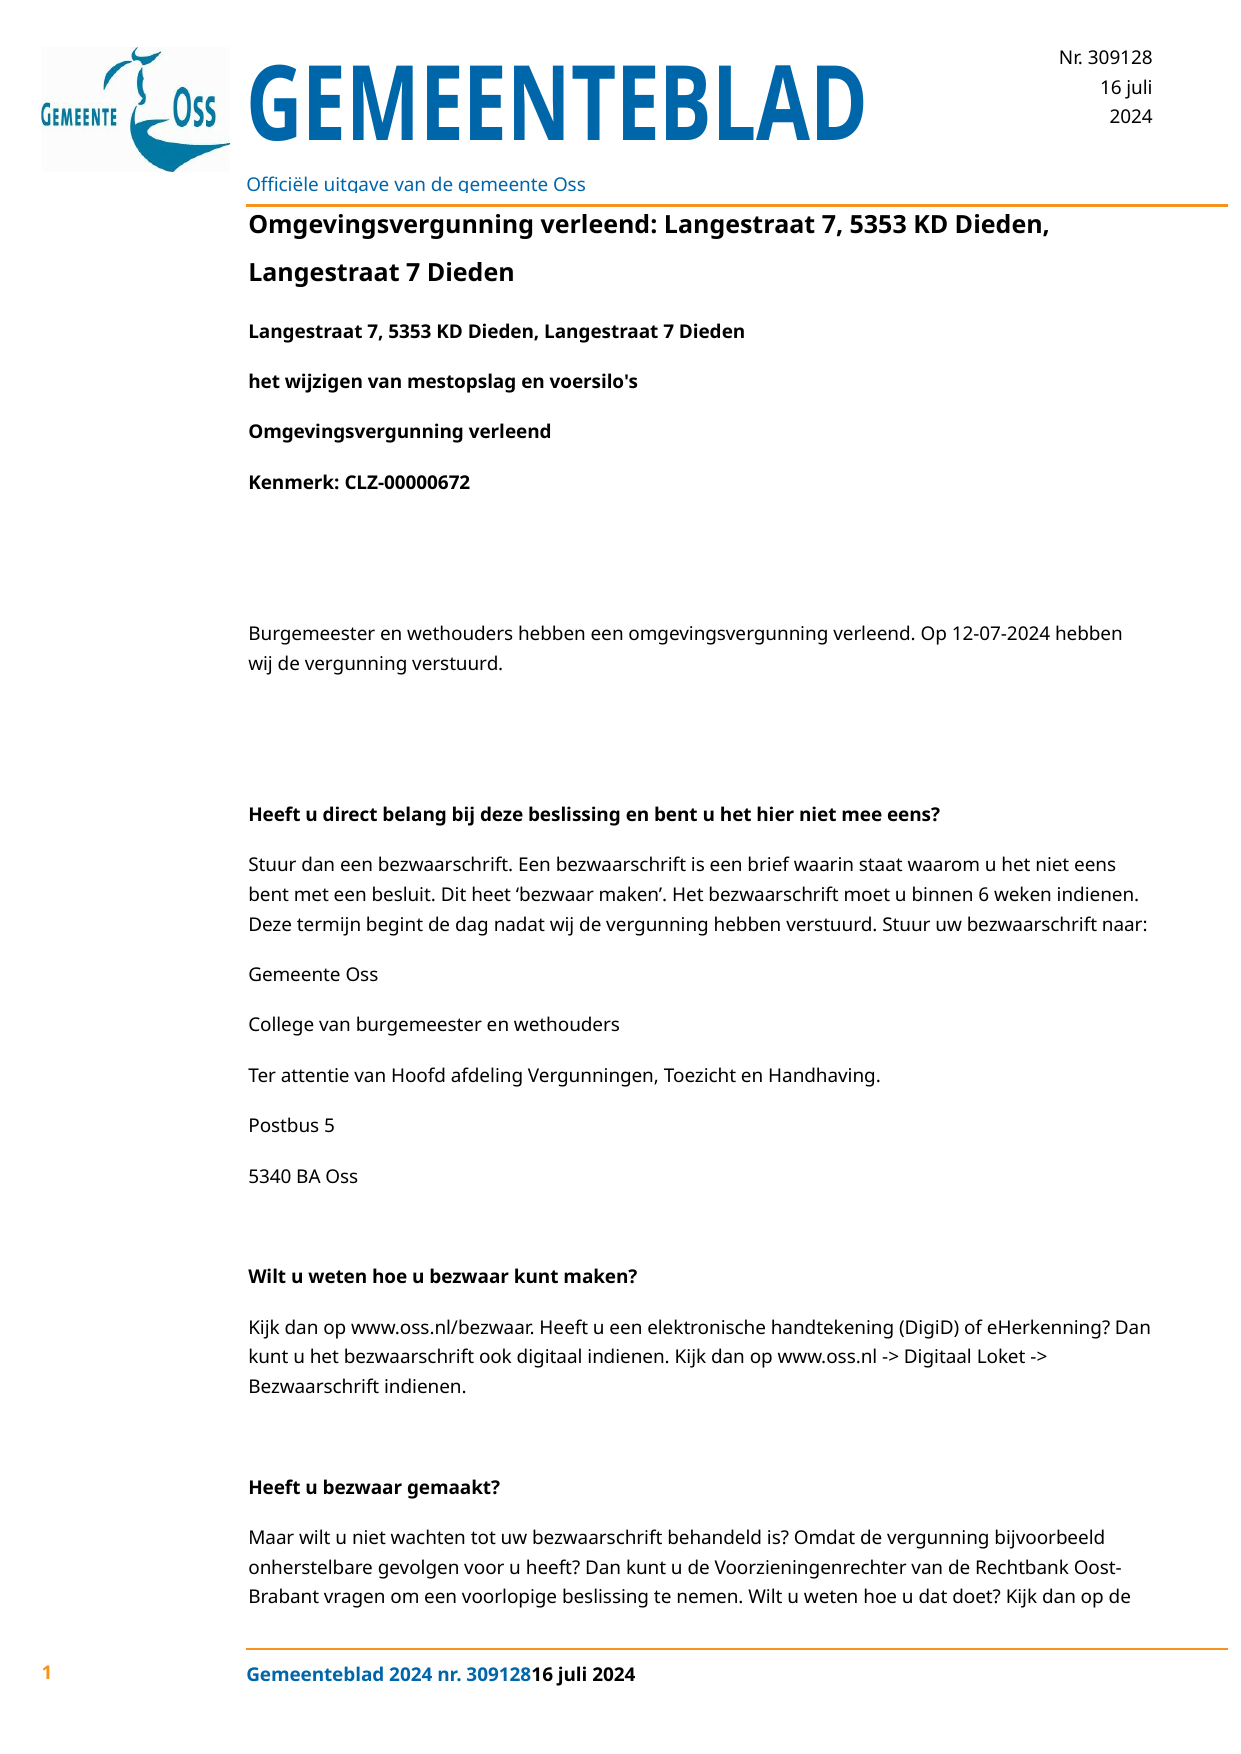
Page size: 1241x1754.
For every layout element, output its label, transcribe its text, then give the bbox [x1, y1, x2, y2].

picture [41, 47, 231, 172]
text Burgemeester en wethouders hebben een omgevingsvergunning verleend. Op 12-07-2024 hebben wij de vergunning verstuurd. [248, 620, 1152, 676]
text Langestraat 7, 5353 KD Dieden, Langestraat 7 Dieden [248, 318, 1152, 344]
text Ter attentie van Hoofd afdeling Vergunningen, Toezicht en Handhaving. [248, 1062, 1152, 1088]
text Gemeente Oss [248, 961, 1152, 987]
text 5340 BA Oss [248, 1163, 1152, 1189]
text Heeft u bezwaar gemaakt? [248, 1474, 1152, 1500]
text Omgevingsvergunning verleend [248, 419, 1152, 444]
text Wilt u weten hoe u bezwaar kunt maken? [248, 1264, 1152, 1289]
text Kenmerk: CLZ-00000672 [248, 469, 1152, 495]
text Omgevingsvergunning verleend: Langestraat 7, 5353 KD Dieden, Langestraat 7 Dieden [248, 207, 1152, 288]
text Stuur dan een bezwaarschrift. Een bezwaarschrift is een brief waarin staat waarom u het niet eens bent met een besluit. Dit heet ‘bezwaar maken’. Het bezwaarschrift moet u binnen 6 weken indienen. Deze termijn begint de dag nadat wij de vergunning hebben verstuurd. Stuur uw bezwaarschrift naar: [248, 852, 1152, 937]
text College van burgemeester en wethouders [248, 1012, 1152, 1037]
text Maar wilt u niet wachten tot uw bezwaarschrift behandeld is? Omdat de vergunning bijvoorbeeld onherstelbare gevolgen voor u heeft? Dan kunt u de Voorzieningenrechter van de Rechtbank Oost-Brabant vragen om een voorlopige beslissing te nemen. Wilt u weten hoe u dat doet? Kijk dan op de [248, 1524, 1152, 1609]
text Postbus 5 [248, 1112, 1152, 1138]
text het wijzigen van mestopslag en voersilo's [248, 368, 1152, 394]
text Kijk dan op www.oss.nl/bezwaar. Heeft u een elektronische handtekening (DigiD) of eHerkenning? Dan kunt u het bezwaarschrift ook digitaal indienen. Kijk dan op www.oss.nl -> Digitaal Loket -> Bezwaarschrift indienen. [248, 1314, 1152, 1399]
text Heeft u direct belang bij deze beslissing en bent u het hier niet mee eens? [248, 801, 1152, 827]
